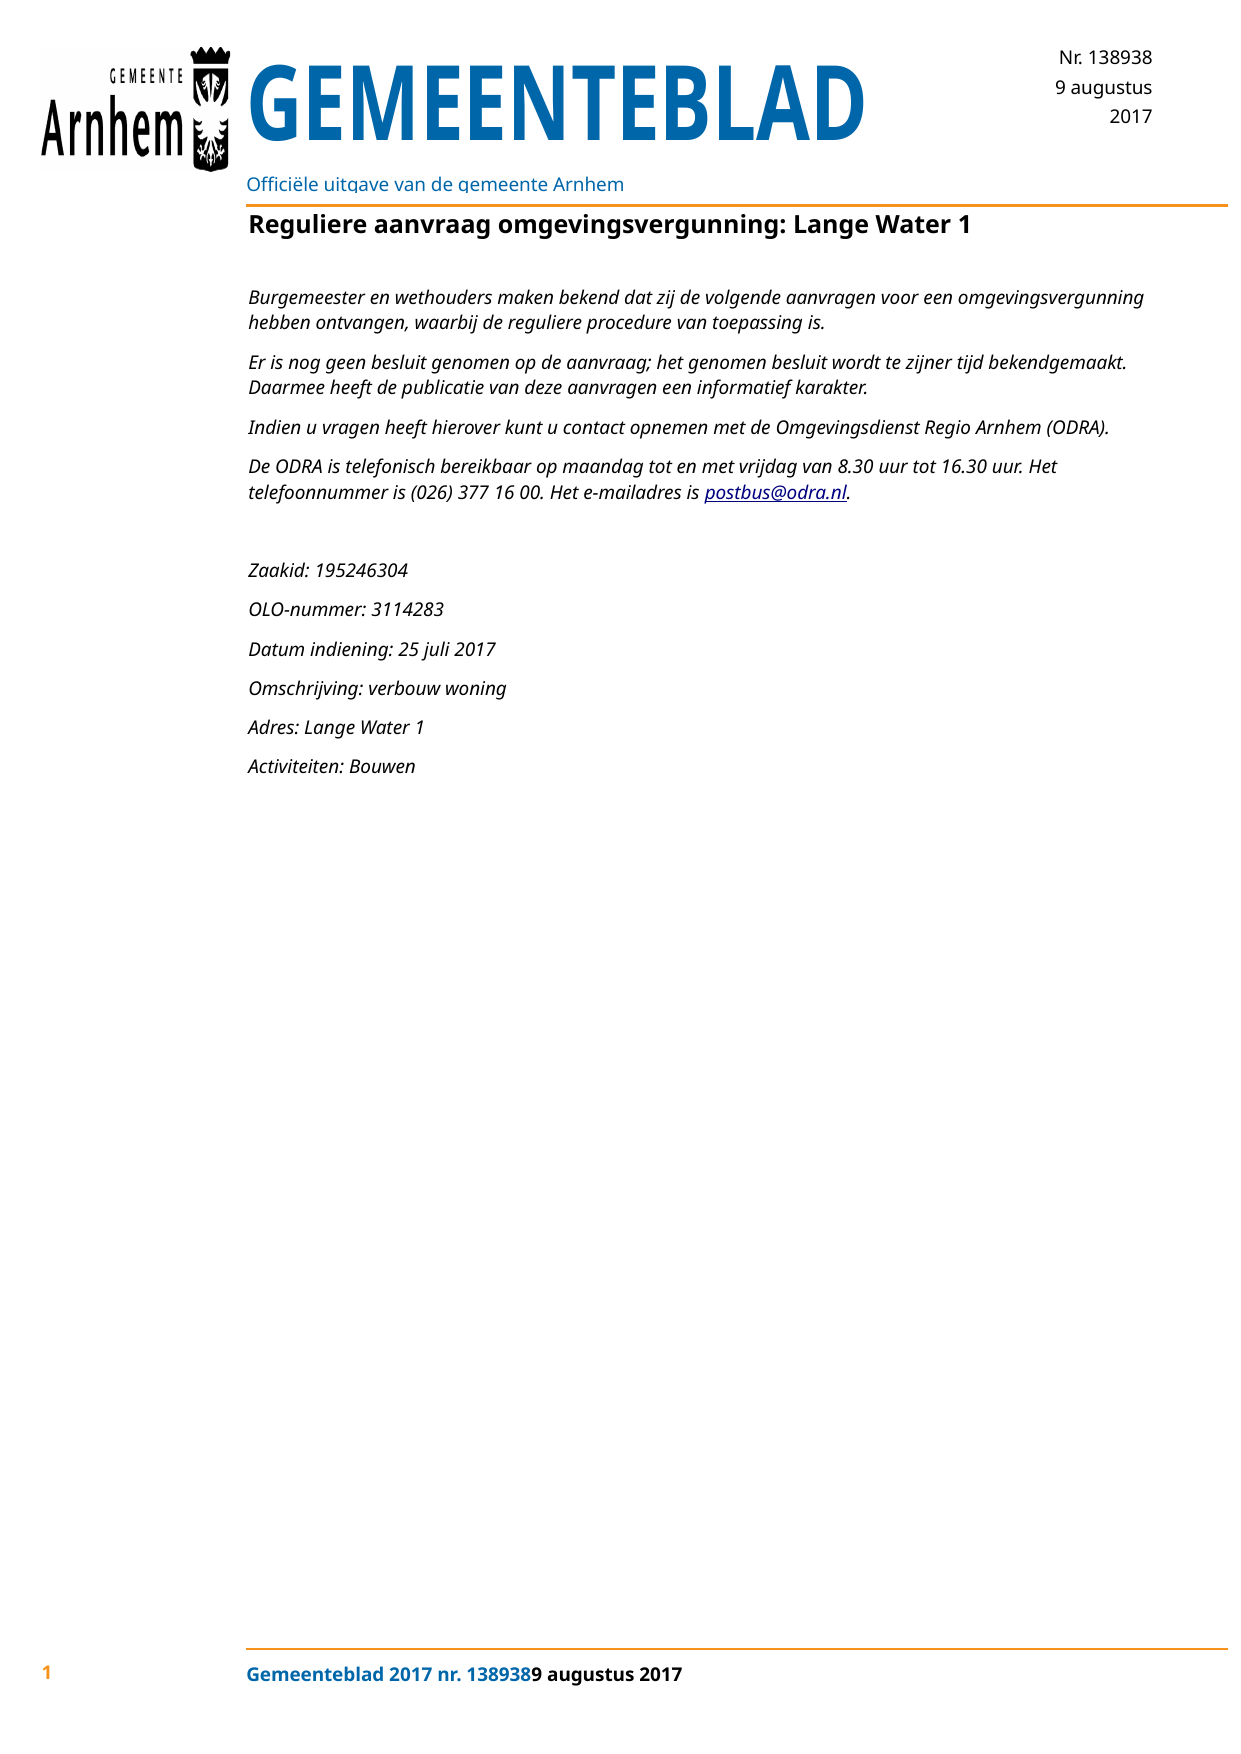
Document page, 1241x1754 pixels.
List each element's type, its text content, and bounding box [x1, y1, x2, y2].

text Omschrijving: verbouw woning [248, 675, 1152, 701]
text Zaakid: 195246304 [248, 557, 1152, 583]
text Er is nog geen besluit genomen op de aanvraag; het genomen besluit wordt te zijner tijd bekendgemaakt. Daarmee heeft de publicatie van deze aanvragen een informatief karakter. [248, 349, 1152, 400]
text Activiteiten: Bouwen [248, 754, 1152, 779]
text OLO-nummer: 3114283 [248, 597, 1152, 622]
text Burgemeester en wethouders maken bekend dat zij de volgende aanvragen voor een omgevingsvergunning hebben ontvangen, waarbij de reguliere procedure van toepassing is. [248, 284, 1152, 335]
text Indien u vragen heeft hierover kunt u contact opnemen met de Omgevingsdienst Regio Arnhem (ODRA). [248, 414, 1152, 439]
picture [41, 47, 231, 172]
text Reguliere aanvraag omgevingsvergunning: Lange Water 1 [248, 207, 1152, 241]
text Datum indiening: 25 juli 2017 [248, 636, 1152, 662]
text Adres: Lange Water 1 [248, 714, 1152, 740]
text De ODRA is telefonisch bereikbaar op maandag tot en met vrijdag van 8.30 uur tot 16.30 uur. Het telefoonnummer is (026) 377 16 00. Het e-mailadres is postbus@odra.nl. [248, 453, 1152, 504]
